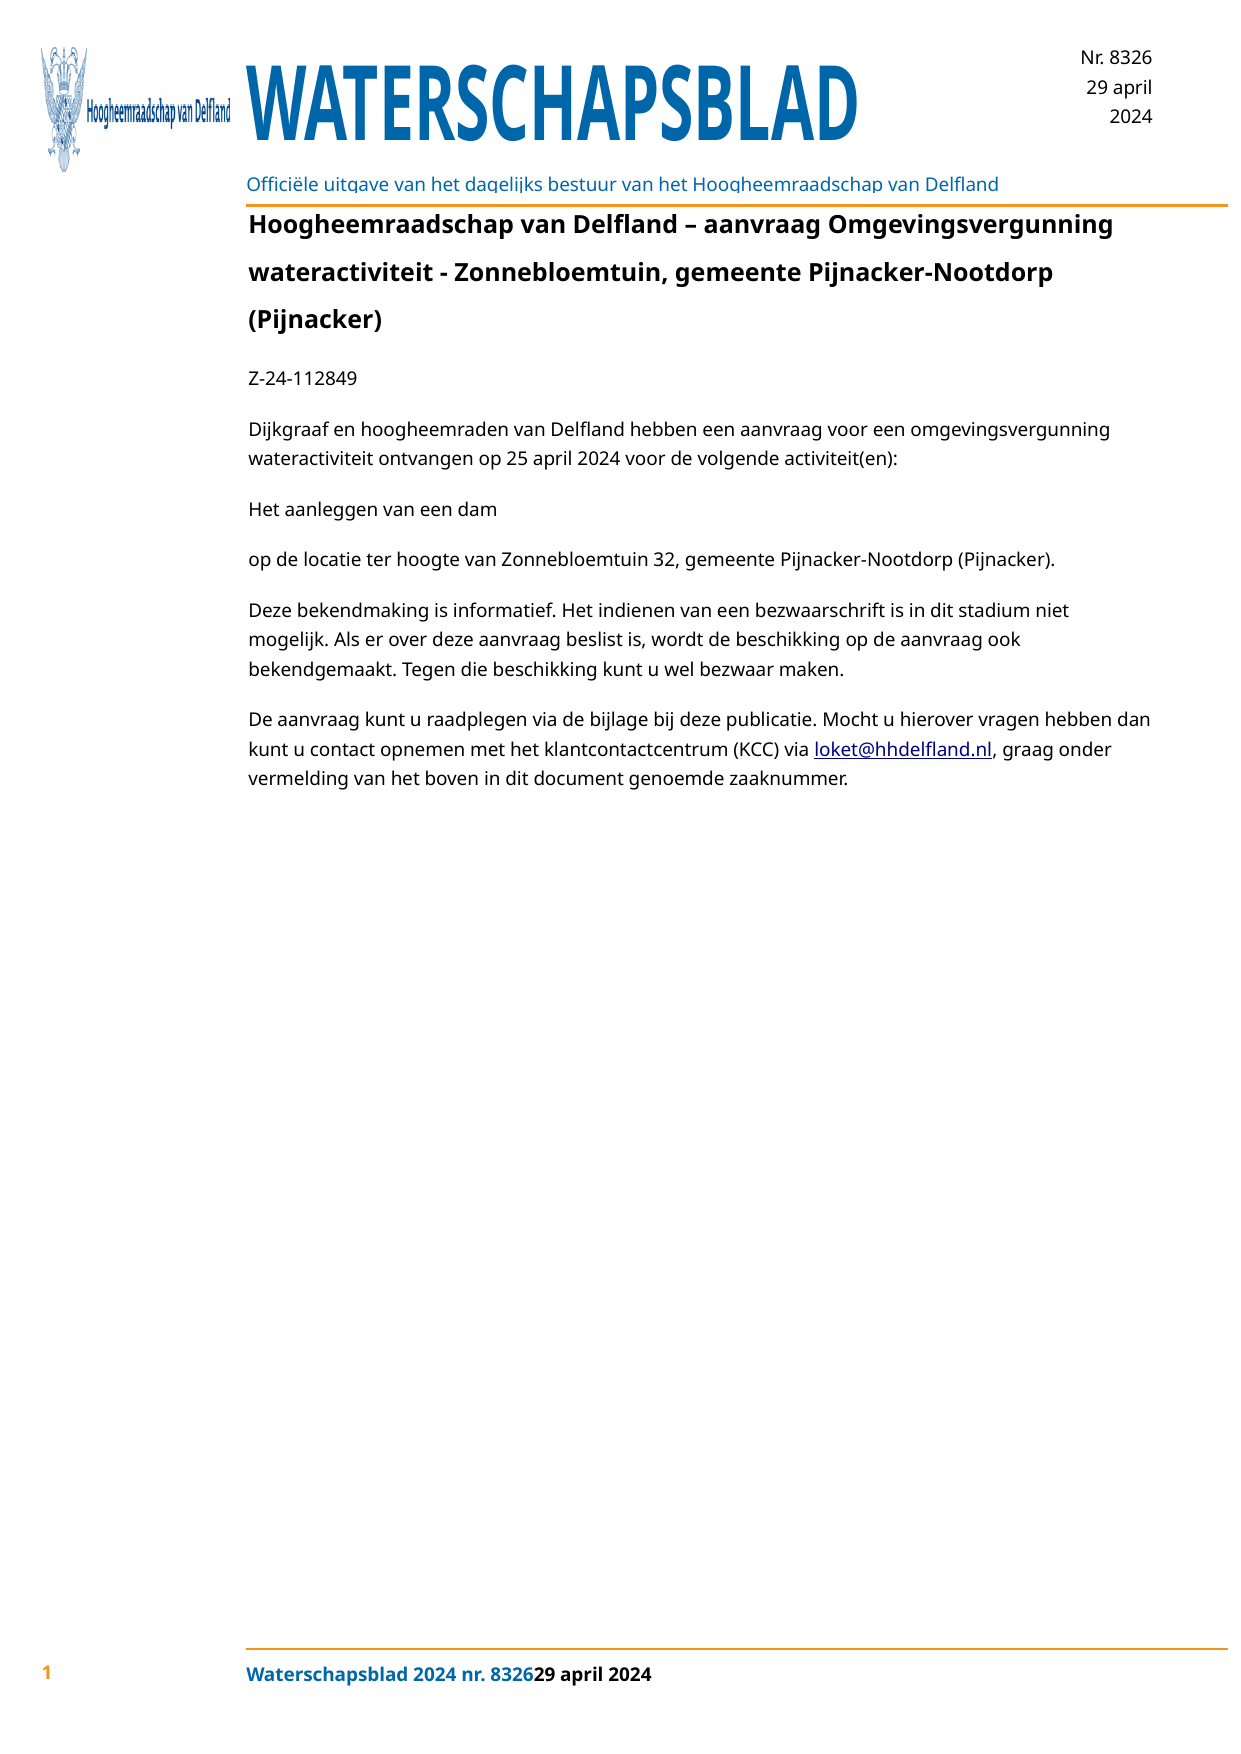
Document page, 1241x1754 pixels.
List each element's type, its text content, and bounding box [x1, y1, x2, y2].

picture [41, 47, 231, 172]
text Dijkgraaf en hoogheemraden van Delfland hebben een aanvraag voor een omgevingsvergunning wateractiviteit ontvangen op 25 april 2024 voor de volgende activiteit(en): [248, 416, 1152, 471]
text Deze bekendmaking is informatief. Het indienen van een bezwaarschrift is in dit stadium niet mogelijk. Als er over deze aanvraag beslist is, wordt de beschikking op de aanvraag ook bekendgemaakt. Tegen die beschikking kunt u wel bezwaar maken. [248, 597, 1152, 682]
text Het aanleggen van een dam [248, 496, 1152, 522]
text De aanvraag kunt u raadplegen via de bijlage bij deze publicatie. Mocht u hierover vragen hebben dan kunt u contact opnemen met het klantcontactcentrum (KCC) via loket@hhdelfland.nl, graag onder vermelding van het boven in dit document genoemde zaaknummer. [248, 706, 1152, 791]
text op de locatie ter hoogte van Zonnebloemtuin 32, gemeente Pijnacker-Nootdorp (Pijnacker). [248, 546, 1152, 572]
text Z-24-112849 [248, 366, 1152, 391]
text Hoogheemraadschap van Delfland – aanvraag Omgevingsvergunning wateractiviteit - Zonnebloemtuin, gemeente Pijnacker-Nootdorp (Pijnacker) [248, 207, 1152, 336]
